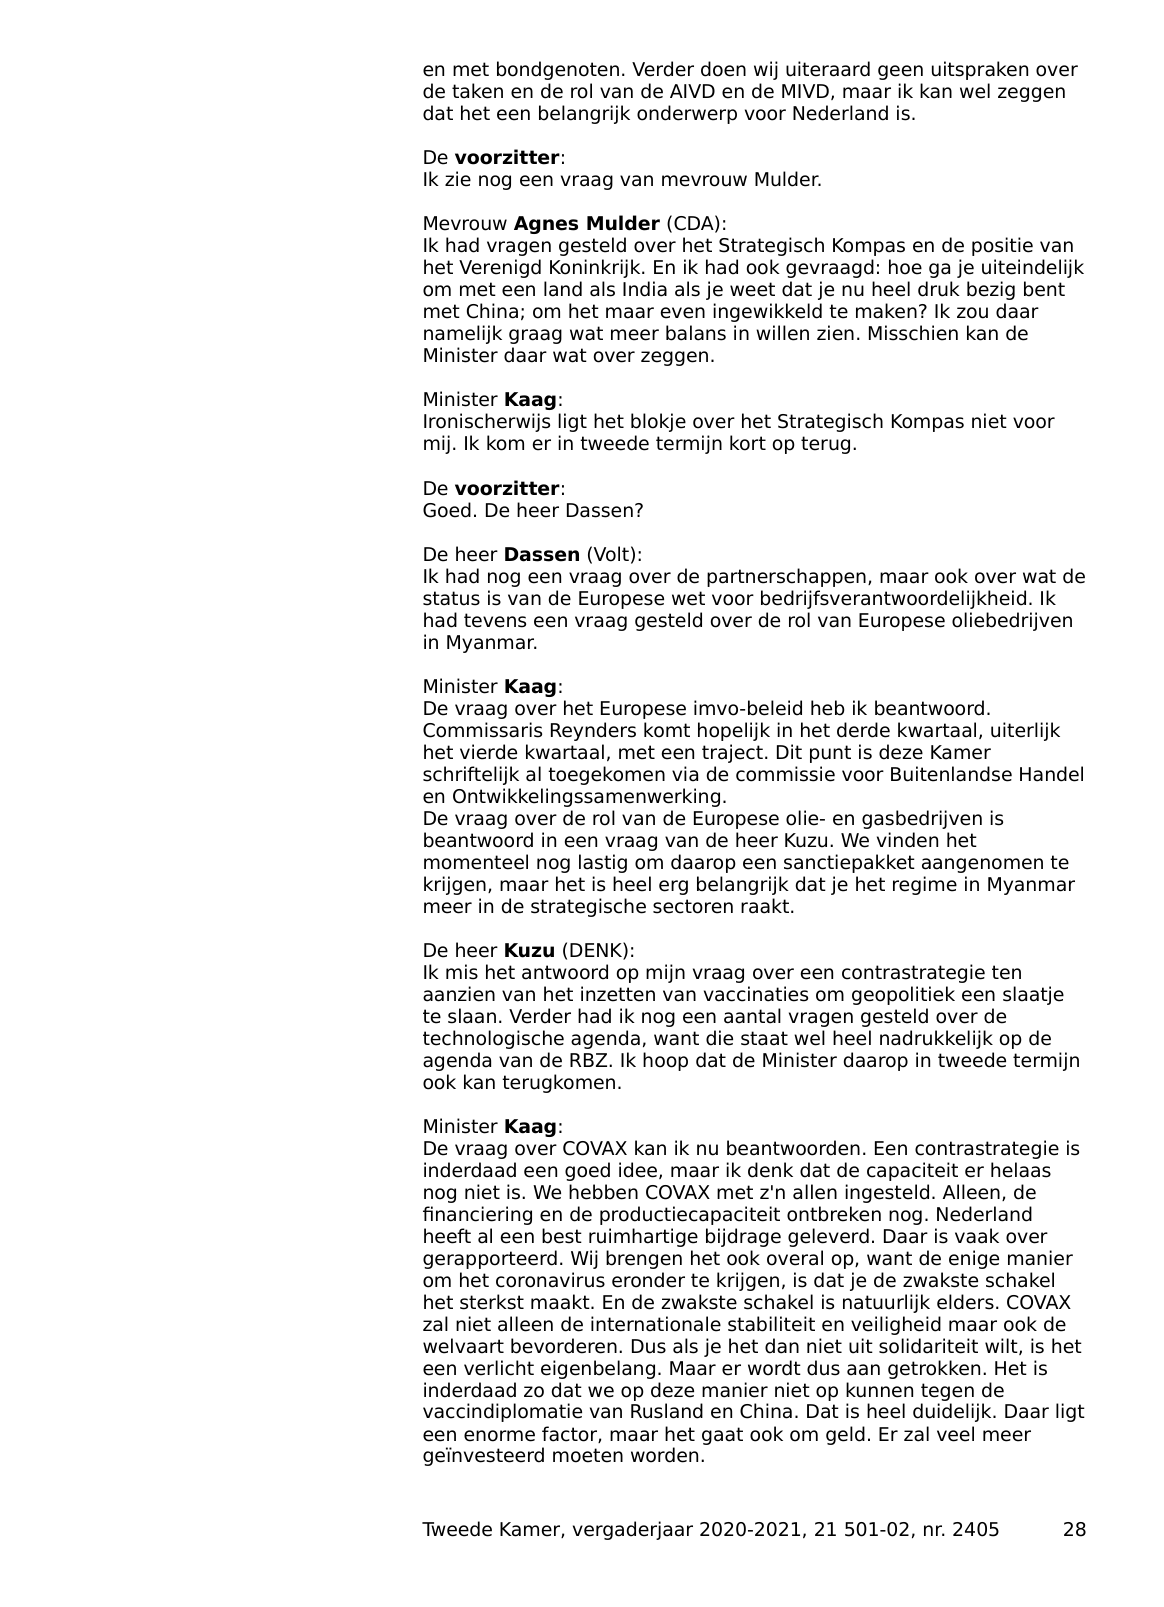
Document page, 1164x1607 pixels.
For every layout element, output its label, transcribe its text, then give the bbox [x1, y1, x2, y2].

text Goed. De heer Dassen? [422, 499, 1087, 521]
text De voorzitter: [422, 147, 1087, 169]
text Minister Kaag: [422, 1116, 1087, 1138]
text De heer Dassen (Volt): [422, 544, 1087, 566]
text Ironischerwijs ligt het blokje over het Strategisch Kompas niet voor mij. Ik kom er in tweede termijn kort op terug. [422, 411, 1087, 455]
text De vraag over COVAX kan ik nu beantwoorden. Een contrastrategie is inderdaad een goed idee, maar ik denk dat de capaciteit er helaas nog niet is. We hebben COVAX met z'n allen ingesteld. Alleen, de financiering en de productiecapaciteit ontbreken nog. Nederland heeft al een best ruimhartige bijdrage geleverd. Daar is vaak over gerapporteerd. Wij brengen het ook overal op, want de enige manier om het coronavirus eronder te krijgen, is dat je de zwakste schakel het sterkst maakt. En de zwakste schakel is natuurlijk elders. COVAX zal niet alleen de internationale stabiliteit en veiligheid maar ook de welvaart bevorderen. Dus als je het dan niet uit solidariteit wilt, is het een verlicht eigenbelang. Maar er wordt dus aan getrokken. Het is inderdaad zo dat we op deze manier niet op kunnen tegen de vaccindiplomatie van Rusland en China. Dat is heel duidelijk. Daar ligt een enorme factor, maar het gaat ook om geld. Er zal veel meer geïnvesteerd moeten worden. [422, 1138, 1087, 1467]
text De vraag over het Europese imvo-beleid heb ik beantwoord. Commissaris Reynders komt hopelijk in het derde kwartaal, uiterlijk het vierde kwartaal, met een traject. Dit punt is deze Kamer schriftelijk al toegekomen via de commissie voor Buitenlandse Handel en Ontwikkelingssamenwerking. [422, 698, 1087, 808]
text De voorzitter: [422, 477, 1087, 499]
text Minister Kaag: [422, 676, 1087, 698]
text en met bondgenoten. Verder doen wij uiteraard geen uitspraken over de taken en de rol van de AIVD en de MIVD, maar ik kan wel zeggen dat het een belangrijk onderwerp voor Nederland is. [422, 59, 1087, 125]
text Ik zie nog een vraag van mevrouw Mulder. [422, 169, 1087, 191]
text Ik had nog een vraag over de partnerschappen, maar ook over wat de status is van de Europese wet voor bedrijfsverantwoordelijkheid. Ik had tevens een vraag gesteld over de rol van Europese oliebedrijven in Myanmar. [422, 566, 1087, 653]
text Ik had vragen gesteld over het Strategisch Kompas en de positie van het Verenigd Koninkrijk. En ik had ook gevraagd: hoe ga je uiteindelijk om met een land als India als je weet dat je nu heel druk bezig bent met China; om het maar even ingewikkeld te maken? Ik zou daar namelijk graag wat meer balans in willen zien. Misschien kan de Minister daar wat over zeggen. [422, 235, 1087, 367]
text De vraag over de rol van de Europese olie- en gasbedrijven is beantwoord in een vraag van de heer Kuzu. We vinden het momenteel nog lastig om daarop een sanctiepakket aangenomen te krijgen, maar het is heel erg belangrijk dat je het regime in Myanmar meer in de strategische sectoren raakt. [422, 808, 1087, 917]
text De heer Kuzu (DENK): [422, 940, 1087, 962]
text Mevrouw Agnes Mulder (CDA): [422, 213, 1087, 235]
text Ik mis het antwoord op mijn vraag over een contrastrategie ten aanzien van het inzetten van vaccinaties om geopolitiek een slaatje te slaan. Verder had ik nog een aantal vragen gesteld over de technologische agenda, want die staat wel heel nadrukkelijk op de agenda van de RBZ. Ik hoop dat de Minister daarop in tweede termijn ook kan terugkomen. [422, 962, 1087, 1093]
text Minister Kaag: [422, 389, 1087, 411]
